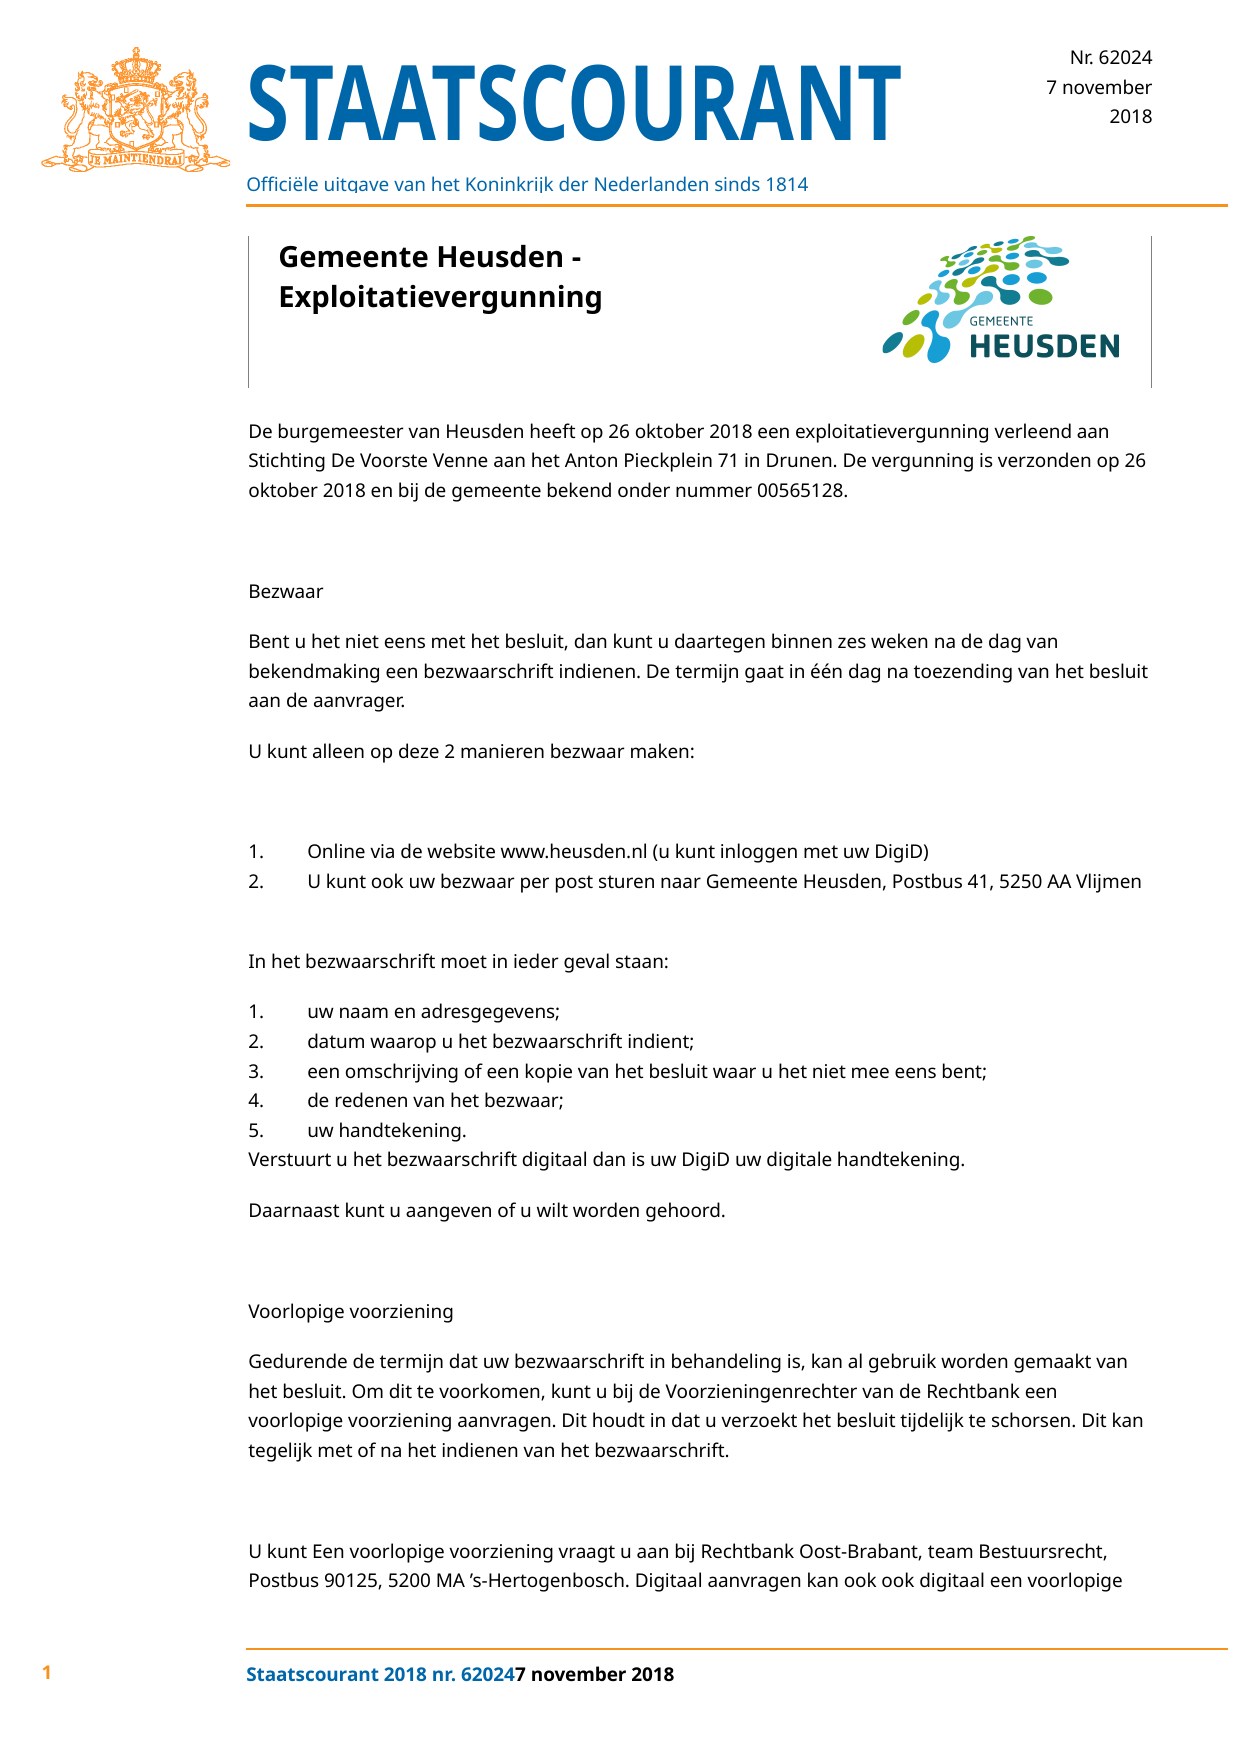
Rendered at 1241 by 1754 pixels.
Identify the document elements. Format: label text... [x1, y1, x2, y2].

picture [882, 236, 1119, 363]
list de redenen van het bezwaar; [248, 1087, 1152, 1113]
list uw handtekening. [248, 1117, 1152, 1143]
text Bezwaar [248, 578, 1152, 603]
text De burgemeester van Heusden heeft op 26 oktober 2018 een exploitatievergunning verleend aan Stichting De Voorste Venne aan het Anton Pieckplein 71 in Drunen. De vergunning is verzonden op 26 oktober 2018 en bij de gemeente bekend onder nummer 00565128. [248, 418, 1152, 503]
table_header Gemeente Heusden - Exploitatievergunning [249, 236, 850, 388]
text Voorlopige voorziening [248, 1298, 1152, 1323]
text Bent u het niet eens met het besluit, dan kunt u daartegen binnen zes weken na de dag van bekendmaking een bezwaarschrift indienen. De termijn gaat in één dag na toezending van het besluit aan de aanvrager. [248, 628, 1152, 713]
text Verstuurt u het bezwaarschrift digitaal dan is uw DigiD uw digitale handtekening. [248, 1147, 1152, 1172]
table_header [850, 236, 1151, 388]
text Daarnaast kunt u aangeven of u wilt worden gehoord. [248, 1197, 1152, 1223]
text U kunt alleen op deze 2 manieren bezwaar maken: [248, 738, 1152, 763]
text U kunt Een voorlopige voorziening vraagt u aan bij Rechtbank Oost-Brabant, team Bestuursrecht, Postbus 90125, 5200 MA ’s-Hertogenbosch. Digitaal aanvragen kan ook ook digitaal een voorlopige [248, 1538, 1152, 1593]
list een omschrijving of een kopie van het besluit waar u het niet mee eens bent; [248, 1058, 1152, 1083]
text In het bezwaarschrift moet in ieder geval staan: [248, 948, 1152, 974]
picture [41, 47, 231, 172]
list Online via de website www.heusden.nl (u kunt inloggen met uw DigiD) [248, 839, 1152, 864]
list datum waarop u het bezwaarschrift indient; [248, 1028, 1152, 1054]
text Gedurende de termijn dat uw bezwaarschrift in behandeling is, kan al gebruik worden gemaakt van het besluit. Om dit te voorkomen, kunt u bij de Voorzieningenrechter van de Rechtbank een voorlopige voorziening aanvragen. Dit houdt in dat u verzoekt het besluit tijdelijk te schorsen. Dit kan tegelijk met of na het indienen van het bezwaarschrift. [248, 1348, 1152, 1463]
list U kunt ook uw bezwaar per post sturen naar Gemeente Heusden, Postbus 41, 5250 AA Vlijmen [248, 868, 1152, 894]
list uw naam en adresgegevens; [248, 999, 1152, 1024]
